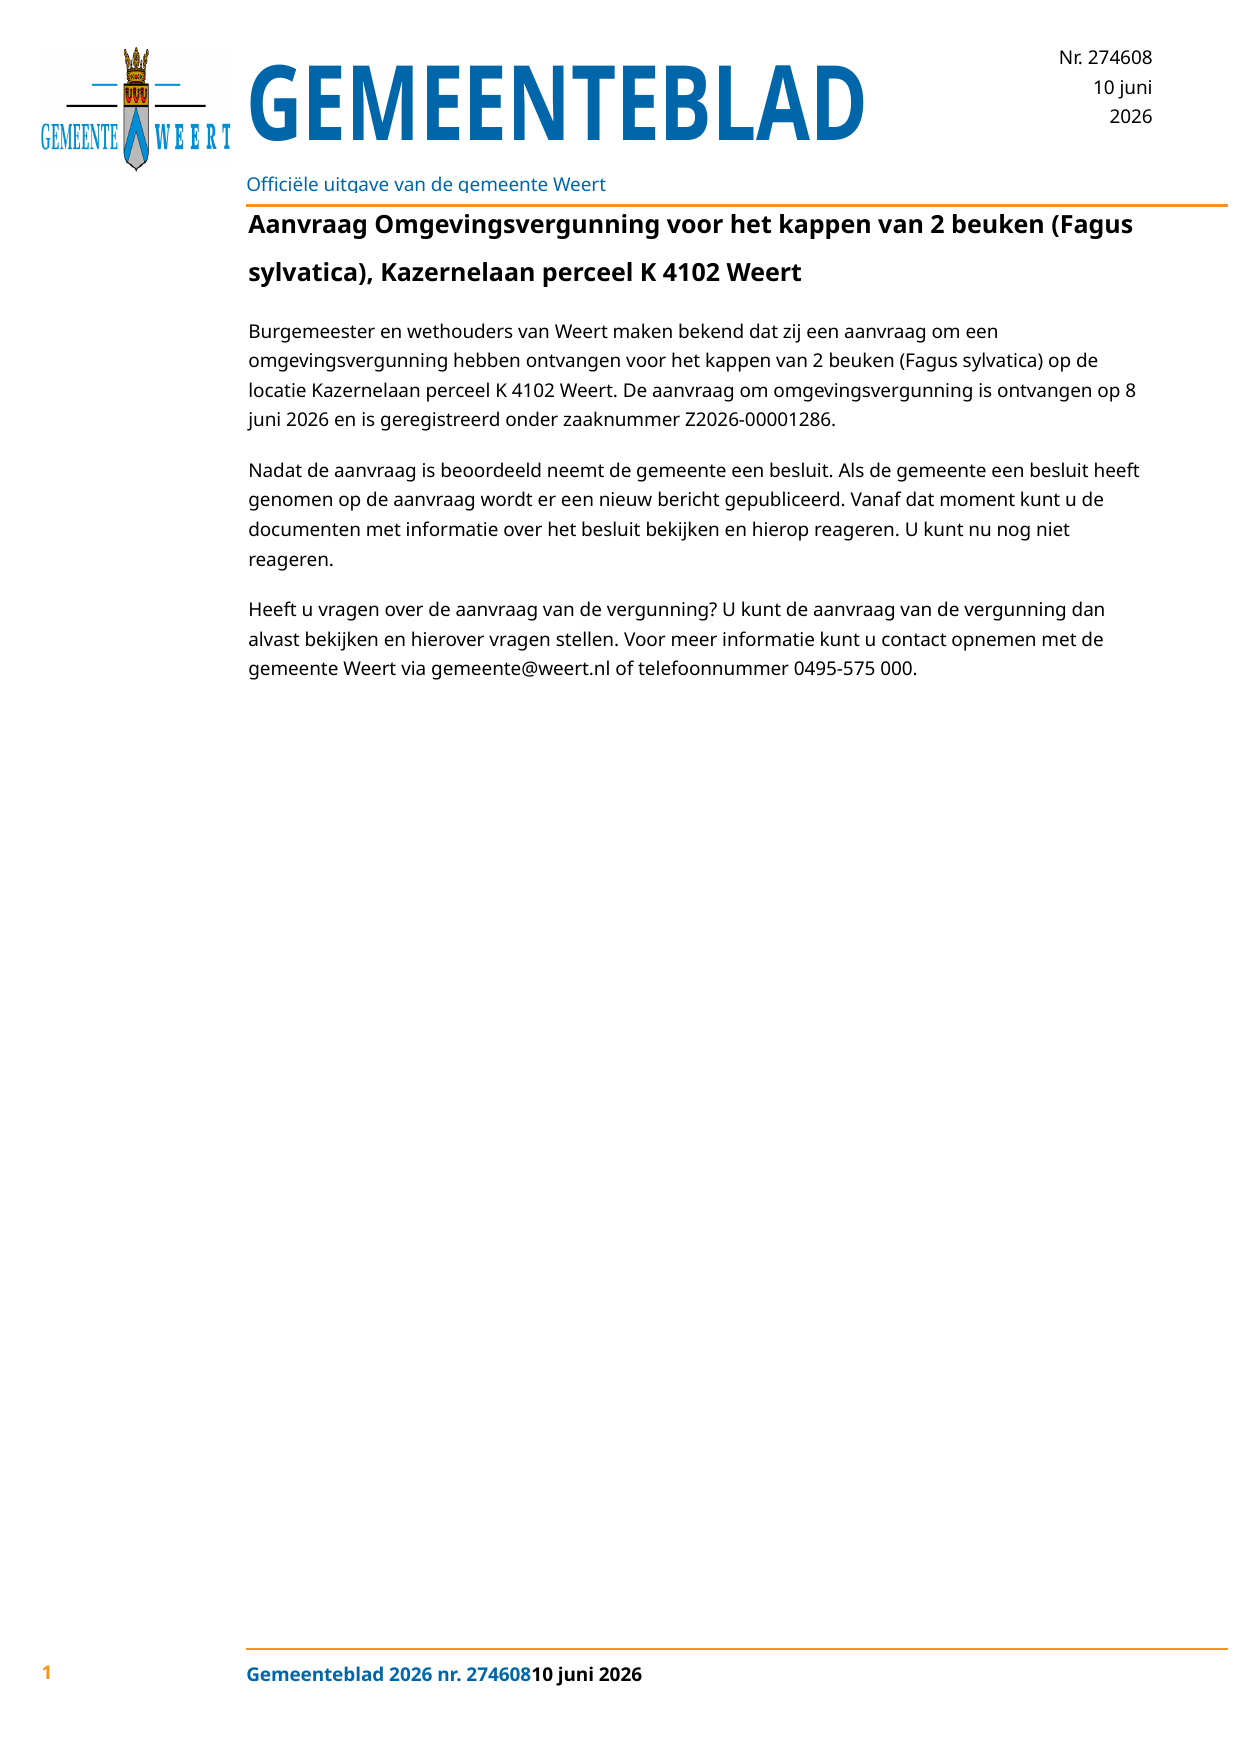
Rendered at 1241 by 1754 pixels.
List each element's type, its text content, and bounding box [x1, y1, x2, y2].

text Aanvraag Omgevingsvergunning voor het kappen van 2 beuken (Fagus sylvatica), Kazernelaan perceel K 4102 Weert [248, 207, 1152, 288]
text Burgemeester en wethouders van Weert maken bekend dat zij een aanvraag om een omgevingsvergunning hebben ontvangen voor het kappen van 2 beuken (Fagus sylvatica) op de locatie Kazernelaan perceel K 4102 Weert. De aanvraag om omgevingsvergunning is ontvangen op 8 juni 2026 en is geregistreerd onder zaaknummer Z2026-00001286. [248, 318, 1152, 432]
text Nadat de aanvraag is beoordeeld neemt de gemeente een besluit. Als de gemeente een besluit heeft genomen op de aanvraag wordt er een nieuw bericht gepubliceerd. Vanaf dat moment kunt u de documenten met informatie over het besluit bekijken en hierop reageren. U kunt nu nog niet reageren. [248, 457, 1152, 572]
text Heeft u vragen over de aanvraag van de vergunning? U kunt de aanvraag van de vergunning dan alvast bekijken en hierover vragen stellen. Voor meer informatie kunt u contact opnemen met de gemeente Weert via gemeente@weert.nl of telefoonnummer 0495-575 000. [248, 596, 1152, 681]
picture [41, 47, 231, 172]
